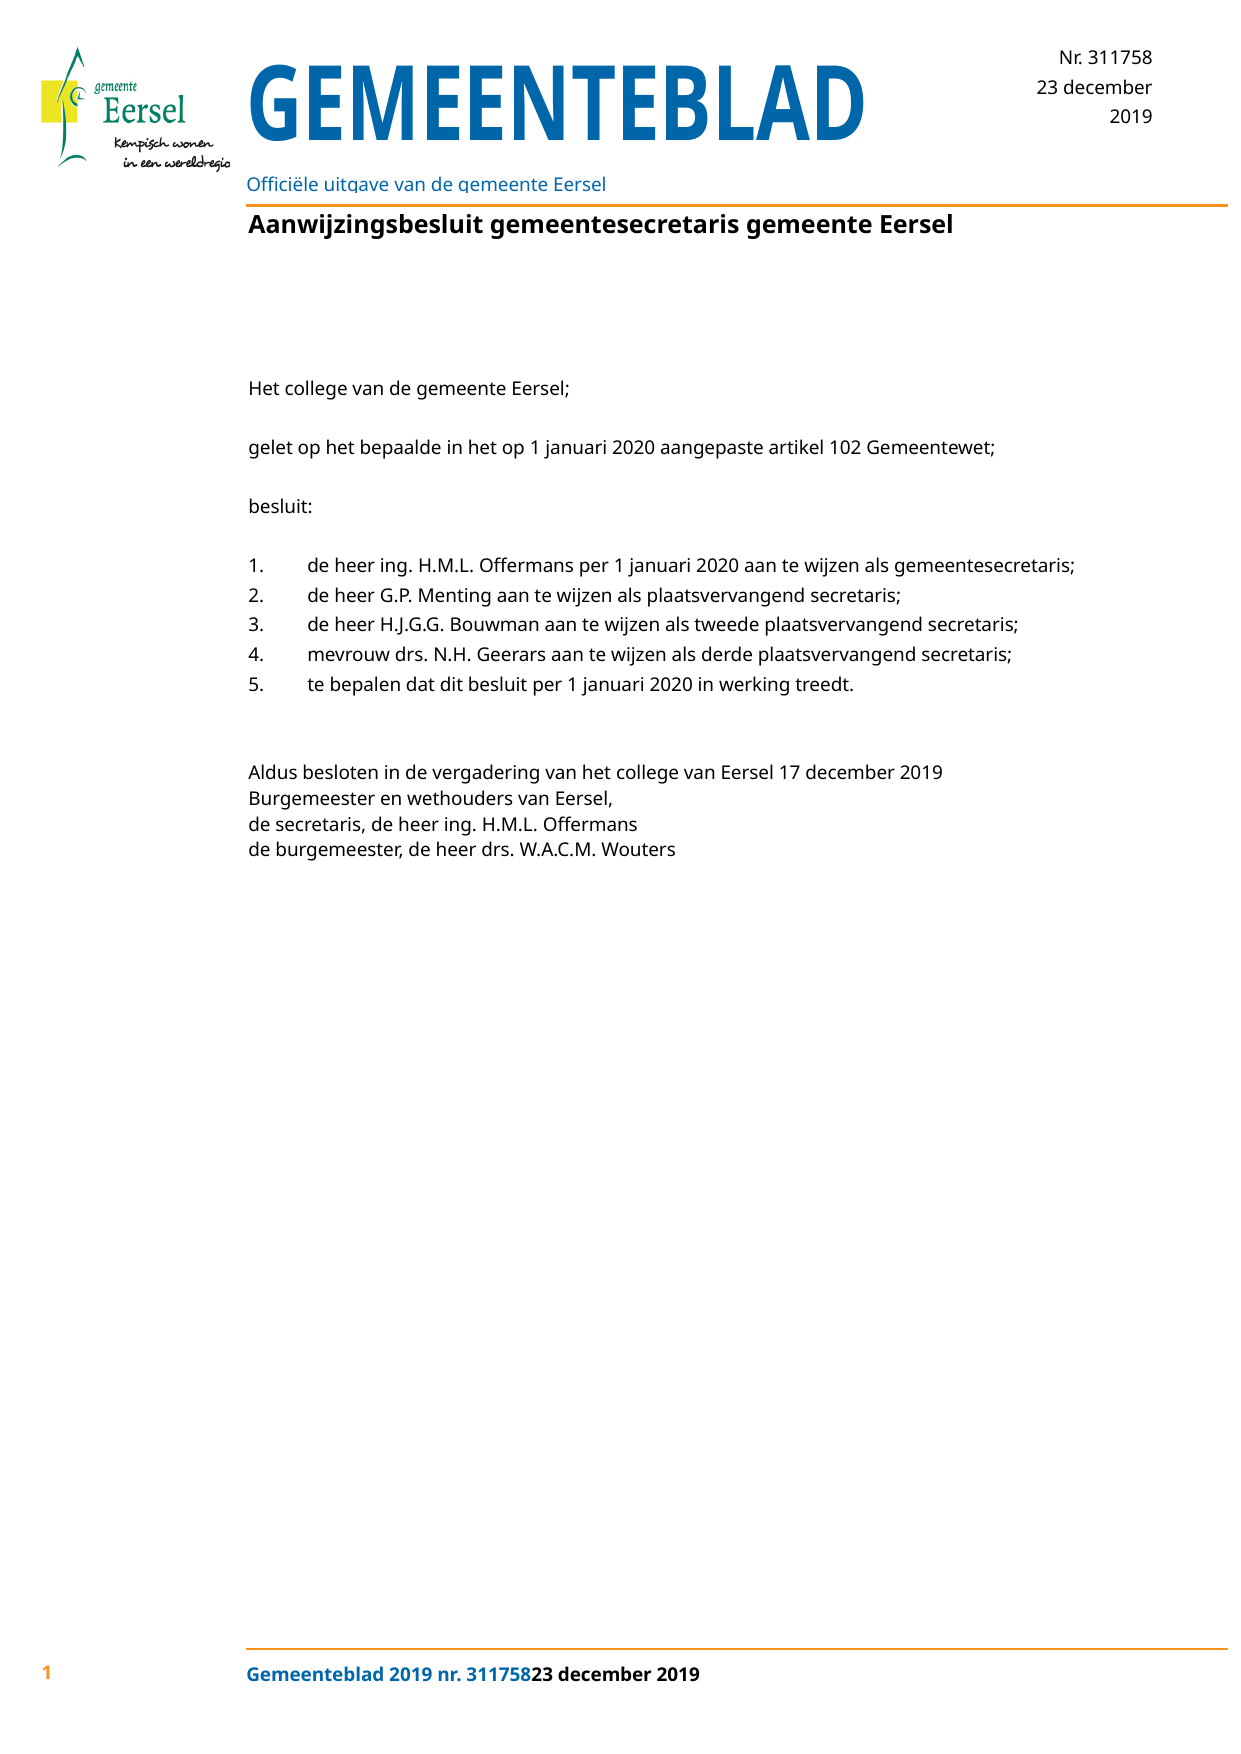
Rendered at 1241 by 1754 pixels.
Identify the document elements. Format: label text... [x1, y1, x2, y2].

picture [41, 47, 231, 172]
text gelet op het bepaalde in het op 1 januari 2020 aangepaste artikel 102 Gemeentewet; [248, 434, 1152, 460]
list mevrouw drs. N.H. Geerars aan te wijzen als derde plaatsvervangend secretaris; [248, 641, 1152, 667]
list de heer ing. H.M.L. Offermans per 1 januari 2020 aan te wijzen als gemeentesecretaris; [248, 552, 1152, 578]
text Aanwijzingsbesluit gemeentesecretaris gemeente Eersel [248, 207, 1152, 241]
list te bepalen dat dit besluit per 1 januari 2020 in werking treedt. [248, 671, 1152, 696]
text Aldus besloten in de vergadering van het college van Eersel 17 december 2019 [248, 759, 1152, 785]
text besluit: [248, 493, 1152, 519]
list de heer H.J.G.G. Bouwman aan te wijzen als tweede plaatsvervangend secretaris; [248, 612, 1152, 637]
text Het college van de gemeente Eersel; [248, 375, 1152, 401]
text de secretaris, de heer ing. H.M.L. Offermans [248, 811, 1152, 837]
text Burgemeester en wethouders van Eersel, [248, 785, 1152, 811]
list de heer G.P. Menting aan te wijzen als plaatsvervangend secretaris; [248, 582, 1152, 608]
text de burgemeester, de heer drs. W.A.C.M. Wouters [248, 837, 1152, 862]
